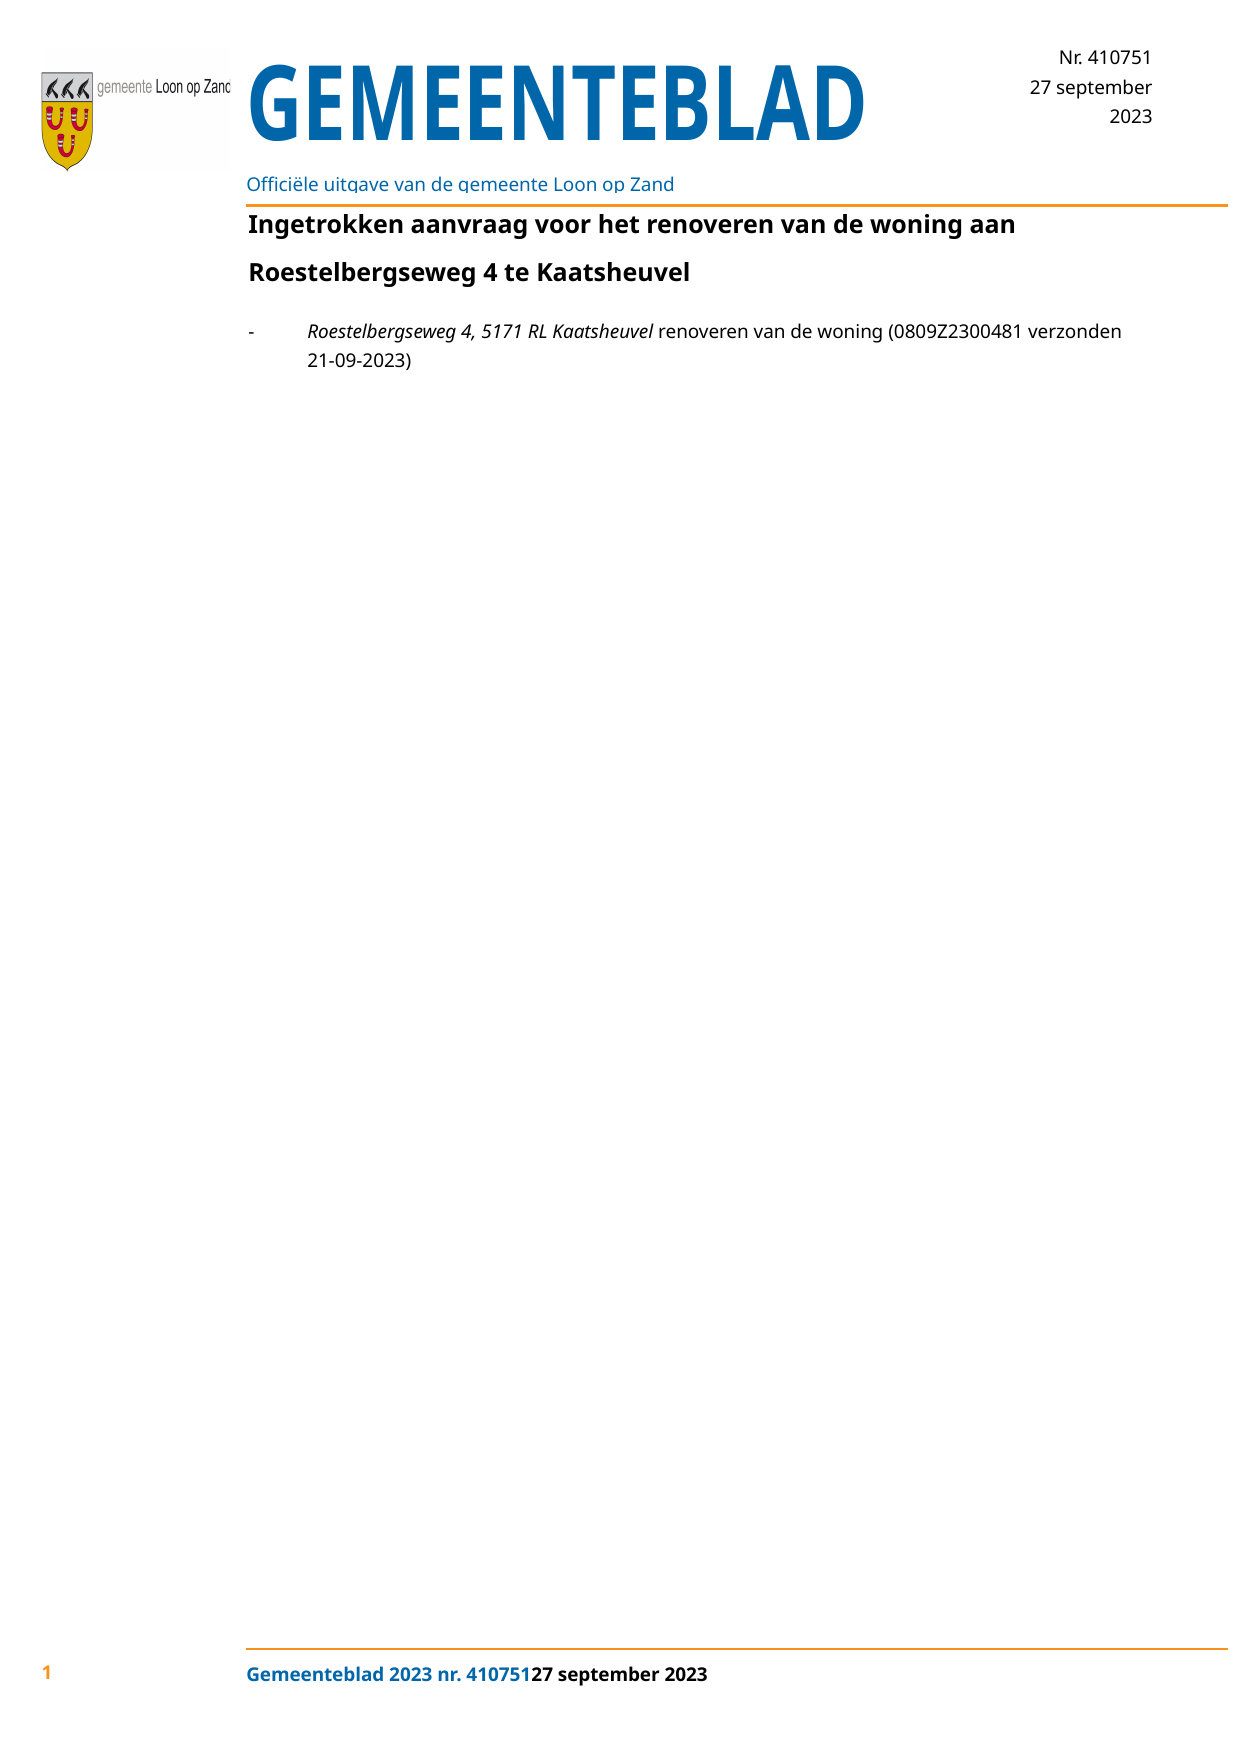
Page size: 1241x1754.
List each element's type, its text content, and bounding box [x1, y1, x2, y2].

picture [41, 47, 231, 172]
text Ingetrokken aanvraag voor het renoveren van de woning aan Roestelbergseweg 4 te Kaatsheuvel [248, 207, 1152, 288]
list Roestelbergseweg 4, 5171 RL Kaatsheuvel renoveren van de woning (0809Z2300481 verzonden 21-09-2023) [248, 318, 1152, 373]
